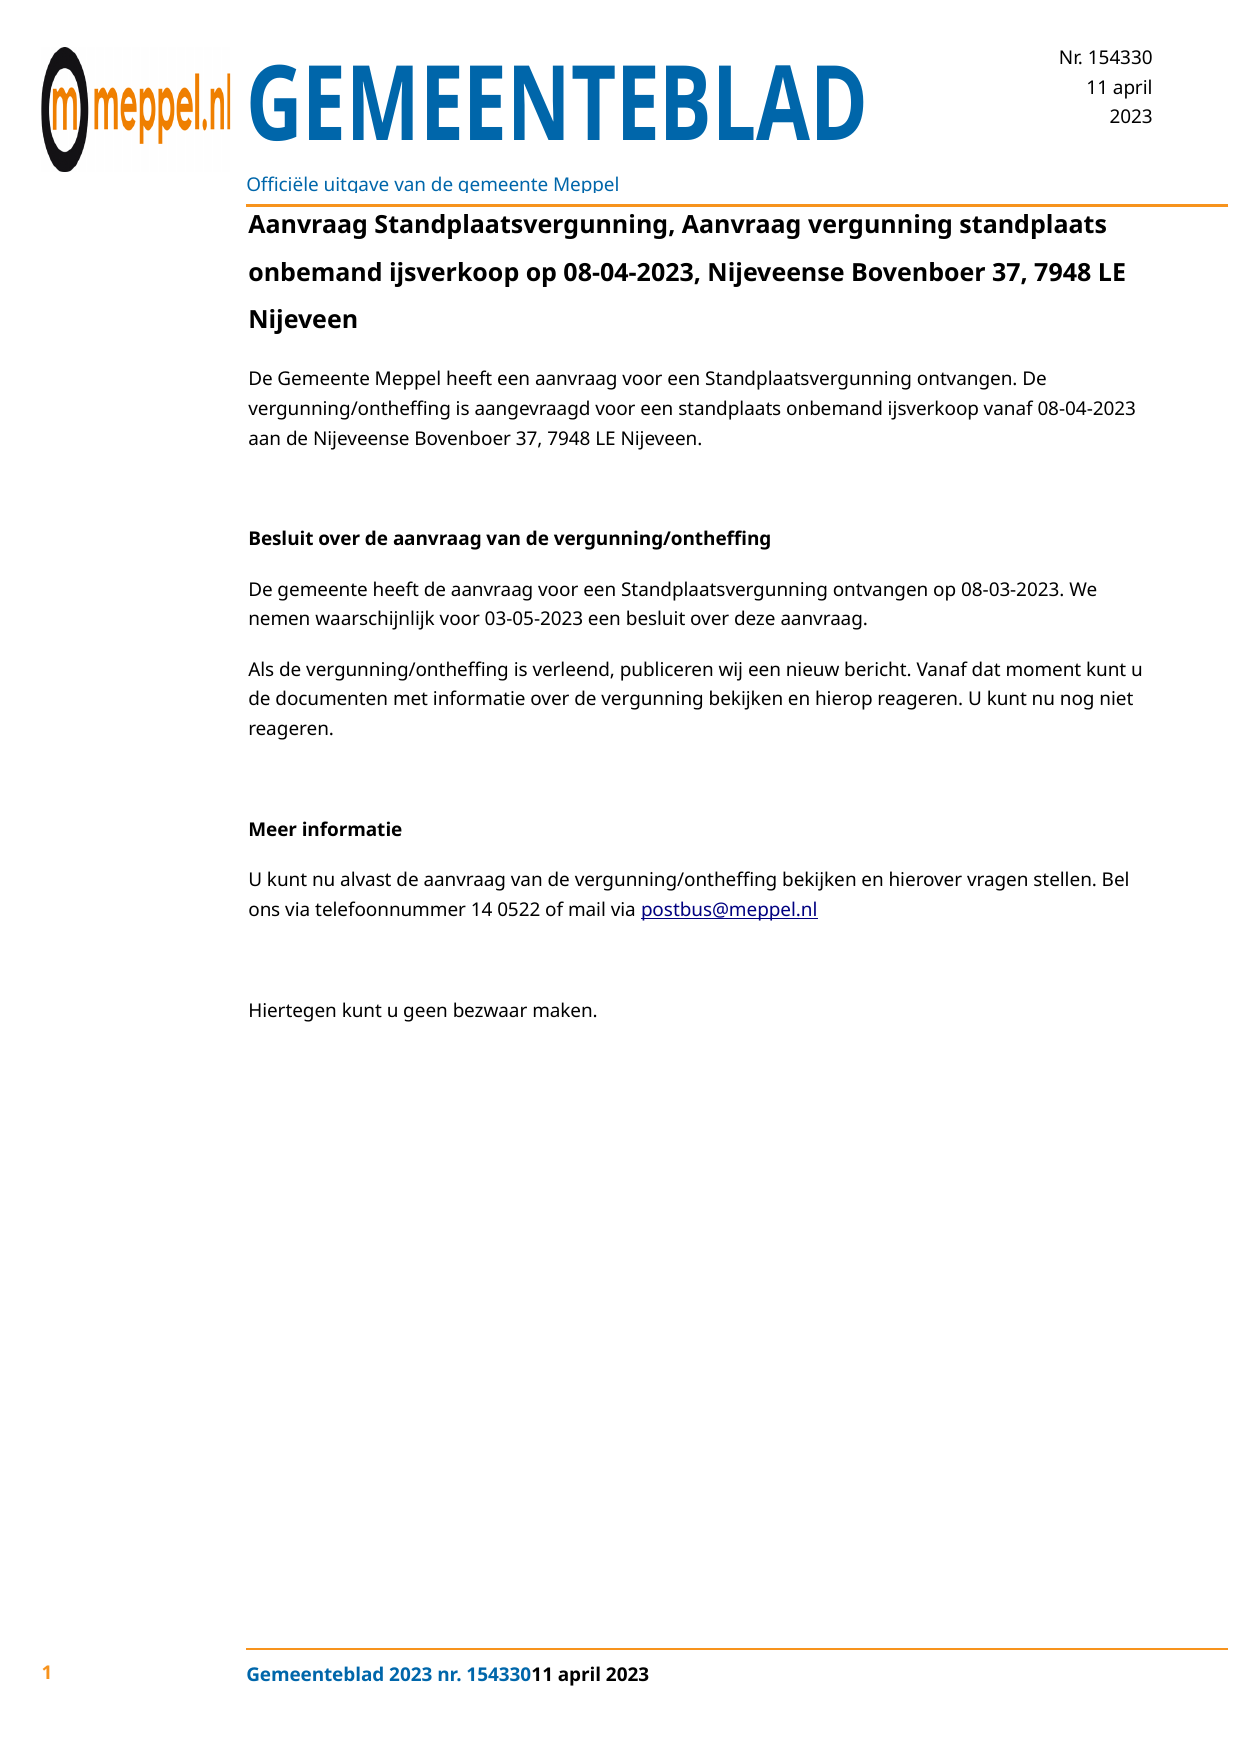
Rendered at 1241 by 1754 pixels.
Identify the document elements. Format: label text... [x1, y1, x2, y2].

text Besluit over de aanvraag van de vergunning/ontheffing [248, 526, 1152, 551]
text U kunt nu alvast de aanvraag van de vergunning/ontheffing bekijken en hierover vragen stellen. Bel ons via telefoonnummer 14 0522 of mail via postbus@meppel.nl [248, 866, 1152, 922]
text De Gemeente Meppel heeft een aanvraag voor een Standplaatsvergunning ontvangen. De vergunning/ontheffing is aangevraagd voor een standplaats onbemand ijsverkoop vanaf 08-04-2023 aan de Nijeveense Bovenboer 37, 7948 LE Nijeveen. [248, 366, 1152, 450]
text Meer informatie [248, 816, 1152, 842]
text De gemeente heeft de aanvraag voor een Standplaatsvergunning ontvangen op 08-03-2023. We nemen waarschijnlijk voor 03-05-2023 een besluit over deze aanvraag. [248, 576, 1152, 631]
text Aanvraag Standplaatsvergunning, Aanvraag vergunning standplaats onbemand ijsverkoop op 08-04-2023, Nijeveense Bovenboer 37, 7948 LE Nijeveen [248, 207, 1152, 336]
text Hiertegen kunt u geen bezwaar maken. [248, 997, 1152, 1022]
text Als de vergunning/ontheffing is verleend, publiceren wij een nieuw bericht. Vanaf dat moment kunt u de documenten met informatie over de vergunning bekijken en hierop reageren. U kunt nu nog niet reageren. [248, 656, 1152, 741]
picture [41, 47, 231, 172]
